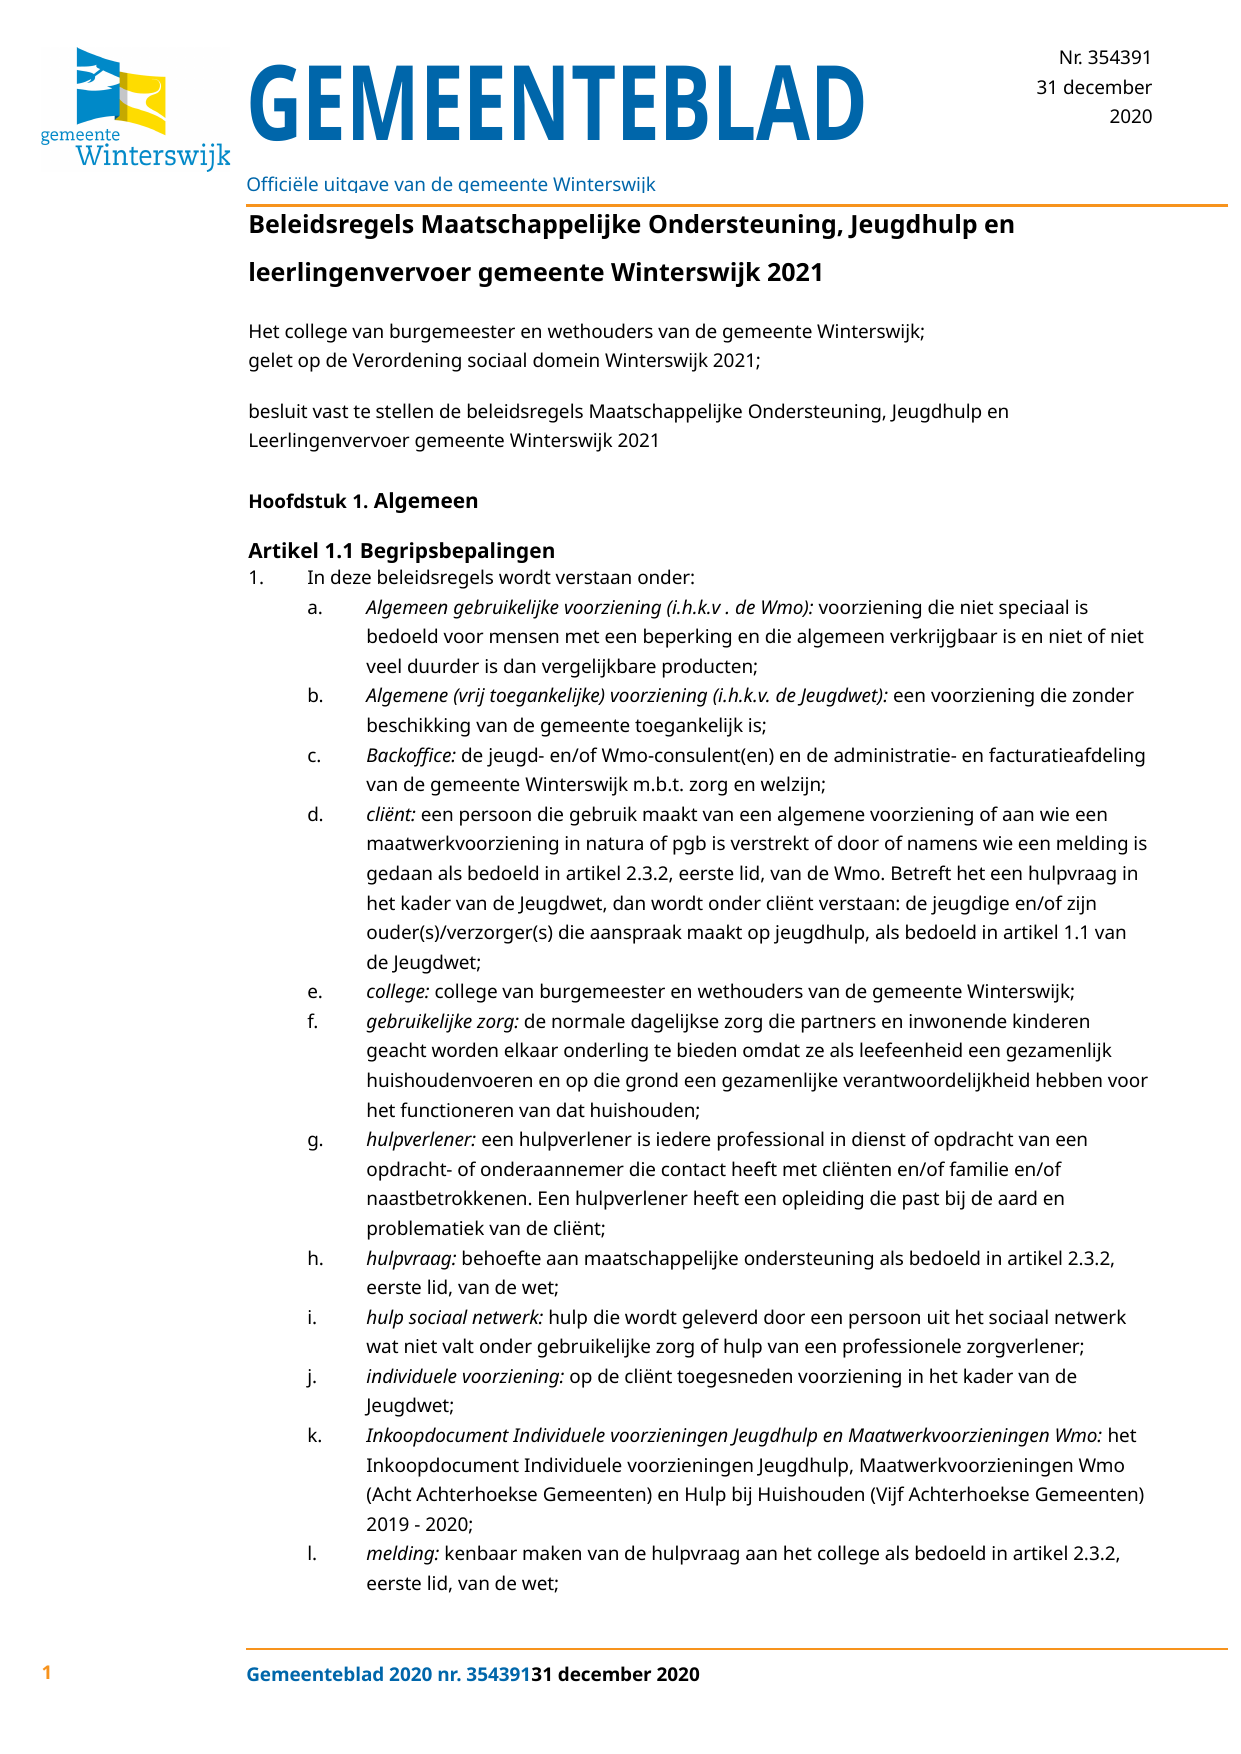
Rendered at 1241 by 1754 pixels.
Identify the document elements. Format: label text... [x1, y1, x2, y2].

text Het college van burgemeester en wethouders van de gemeente Winterswijk; [248, 318, 1152, 344]
list hulp sociaal netwerk: hulp die wordt geleverd door een persoon uit het sociaal netwerk wat niet valt onder gebruikelijke zorg of hulp van een professionele zorgverlener; [307, 1304, 1152, 1359]
list individuele voorziening: op de cliënt toegesneden voorziening in het kader van de Jeugdwet; [307, 1363, 1152, 1418]
list Algemeen gebruikelijke voorziening (i.h.k.v . de Wmo): voorziening die niet speciaal is bedoeld voor mensen met een beperking en die algemeen verkrijgbaar is en niet of niet veel duurder is dan vergelijkbare producten; [307, 594, 1152, 679]
list hulpverlener: een hulpverlener is iedere professional in dienst of opdracht van een opdracht- of onderaannemer die contact heeft met cliënten en/of familie en/of naastbetrokkenen. Een hulpverlener heeft een opleiding die past bij de aard en problematiek van de cliënt; [307, 1126, 1152, 1241]
list Algemene (vrij toegankelijke) voorziening (i.h.k.v. de Jeugdwet): een voorziening die zonder beschikking van de gemeente toegankelijk is; [307, 683, 1152, 738]
text Artikel 1.1 Begripsbepalingen [248, 536, 1152, 564]
list hulpvraag: behoefte aan maatschappelijke ondersteuning als bedoeld in artikel 2.3.2, eerste lid, van de wet; [307, 1245, 1152, 1300]
list gebruikelijke zorg: de normale dagelijkse zorg die partners en inwonende kinderen geacht worden elkaar onderling te bieden omdat ze als leefeenheid een gezamenlijk huishoudenvoeren en op die grond een gezamenlijke verantwoordelijkheid hebben voor het functioneren van dat huishouden; [307, 1008, 1152, 1122]
text Beleidsregels Maatschappelijke Ondersteuning, Jeugdhulp en leerlingenvervoer gemeente Winterswijk 2021 [248, 207, 1152, 288]
picture [225, 153, 231, 162]
picture [41, 47, 231, 172]
list In deze beleidsregels wordt verstaan onder: [248, 564, 1152, 590]
text besluit vast te stellen de beleidsregels Maatschappelijke Ondersteuning, Jeugdhulp en Leerlingenvervoer gemeente Winterswijk 2021 [248, 398, 1152, 453]
list Backoffice: de jeugd- en/of Wmo-consulent(en) en de administratie- en facturatieafdeling van de gemeente Winterswijk m.b.t. zorg en welzijn; [307, 742, 1152, 797]
list Inkoopdocument Individuele voorzieningen Jeugdhulp en Maatwerkvoorzieningen Wmo: het Inkoopdocument Individuele voorzieningen Jeugdhulp, Maatwerkvoorzieningen Wmo (Acht Achterhoekse Gemeenten) en Hulp bij Huishouden (Vijf Achterhoekse Gemeenten) 2019 - 2020; [307, 1422, 1152, 1537]
list melding: kenbaar maken van de hulpvraag aan het college als bedoeld in artikel 2.3.2, eerste lid, van de wet; [307, 1541, 1152, 1596]
text gelet op de Verordening sociaal domein Winterswijk 2021; [248, 347, 1152, 373]
text Hoofdstuk 1. Algemeen [248, 487, 1152, 515]
list college: college van burgemeester en wethouders van de gemeente Winterswijk; [307, 978, 1152, 1004]
list cliënt: een persoon die gebruik maakt van een algemene voorziening of aan wie een maatwerkvoorziening in natura of pgb is verstrekt of door of namens wie een melding is gedaan als bedoeld in artikel 2.3.2, eerste lid, van de Wmo. Betreft het een hulpvraag in het kader van de Jeugdwet, dan wordt onder cliënt verstaan: de jeugdige en/of zijn ouder(s)/verzorger(s) die aanspraak maakt op jeugdhulp, als bedoeld in artikel 1.1 van de Jeugdwet; [307, 801, 1152, 974]
